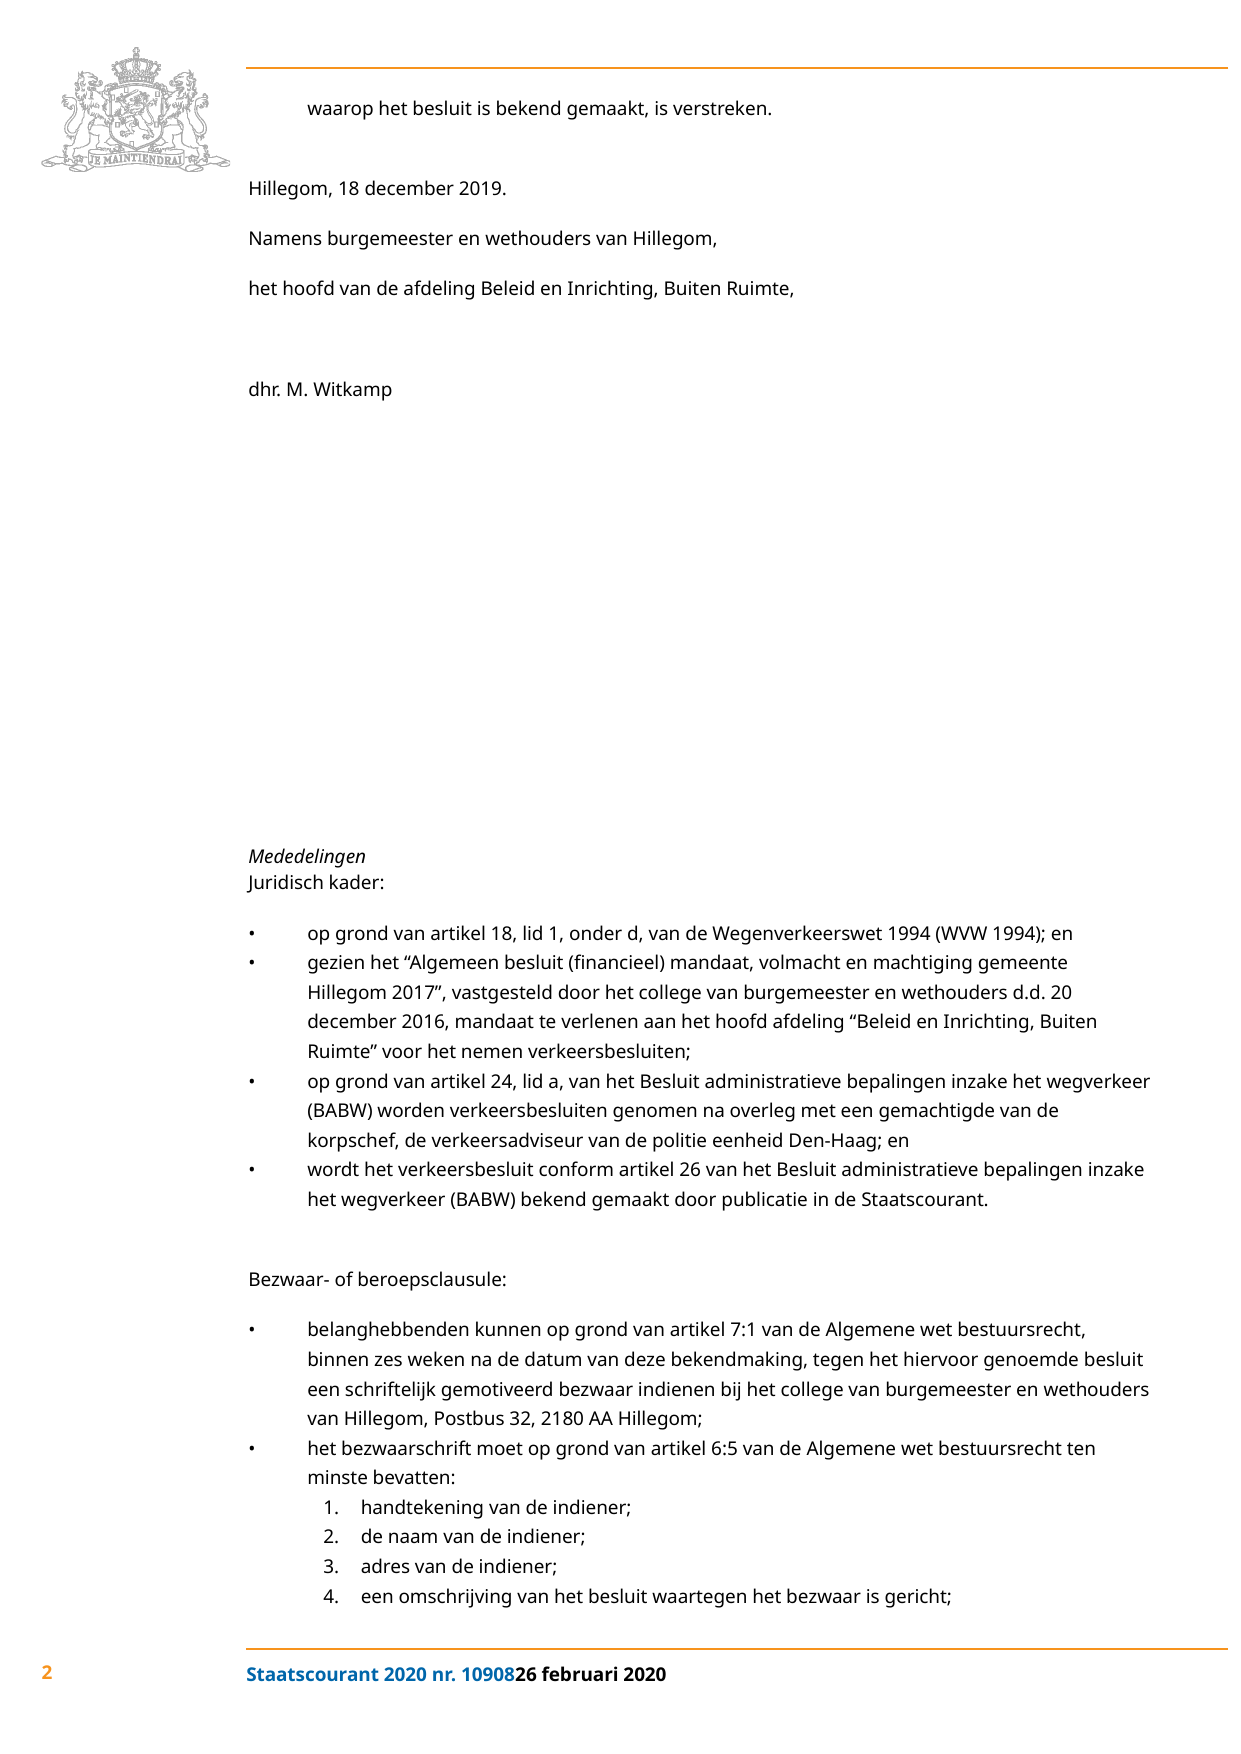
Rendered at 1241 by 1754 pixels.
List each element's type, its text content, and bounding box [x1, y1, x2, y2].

list een omschrijving van het besluit waartegen het bezwaar is gericht; [323, 1583, 1152, 1608]
list op grond van artikel 18, lid 1, onder d, van de Wegenverkeerswet 1994 (WVW 1994); en [248, 920, 1152, 946]
text Bezwaar- of beroepsclausule: [248, 1266, 1152, 1292]
list belanghebbenden kunnen op grond van artikel 7:1 van de Algemene wet bestuursrecht, binnen zes weken na de datum van deze bekendmaking, tegen het hiervoor genoemde besluit een schriftelijk gemotiveerd bezwaar indienen bij het college van burgemeester en wethouders van Hillegom, Postbus 32, 2180 AA Hillegom; [248, 1317, 1152, 1431]
list het bezwaarschrift moet op grond van artikel 6:5 van de Algemene wet bestuursrecht ten minste bevatten: [248, 1435, 1152, 1490]
picture [41, 47, 231, 172]
text Namens burgemeester en wethouders van Hillegom, [248, 225, 1152, 251]
text Hillegom, 18 december 2019. [248, 175, 1152, 201]
text Juridisch kader: [248, 869, 1152, 895]
text dhr. M. Witkamp [248, 376, 1152, 402]
text Mededelingen [248, 844, 1152, 869]
list waarop het besluit is bekend gemaakt, is verstreken. [248, 95, 1152, 121]
list op grond van artikel 24, lid a, van het Besluit administratieve bepalingen inzake het wegverkeer (BABW) worden verkeersbesluiten genomen na overleg met een gemachtigde van de korpschef, de verkeersadviseur van de politie eenheid Den-Haag; en [248, 1068, 1152, 1153]
list handtekening van de indiener; [323, 1494, 1152, 1520]
list gezien het “Algemeen besluit (financieel) mandaat, volmacht en machtiging gemeente Hillegom 2017”, vastgesteld door het college van burgemeester en wethouders d.d. 20 december 2016, mandaat te verlenen aan het hoofd afdeling “Beleid en Inrichting, Buiten Ruimte” voor het nemen verkeersbesluiten; [248, 949, 1152, 1064]
list wordt het verkeersbesluit conform artikel 26 van het Besluit administratieve bepalingen inzake het wegverkeer (BABW) bekend gemaakt door publicatie in de Staatscourant. [248, 1157, 1152, 1212]
list adres van de indiener; [323, 1553, 1152, 1579]
text het hoofd van de afdeling Beleid en Inrichting, Buiten Ruimte, [248, 276, 1152, 301]
list de naam van de indiener; [323, 1524, 1152, 1549]
